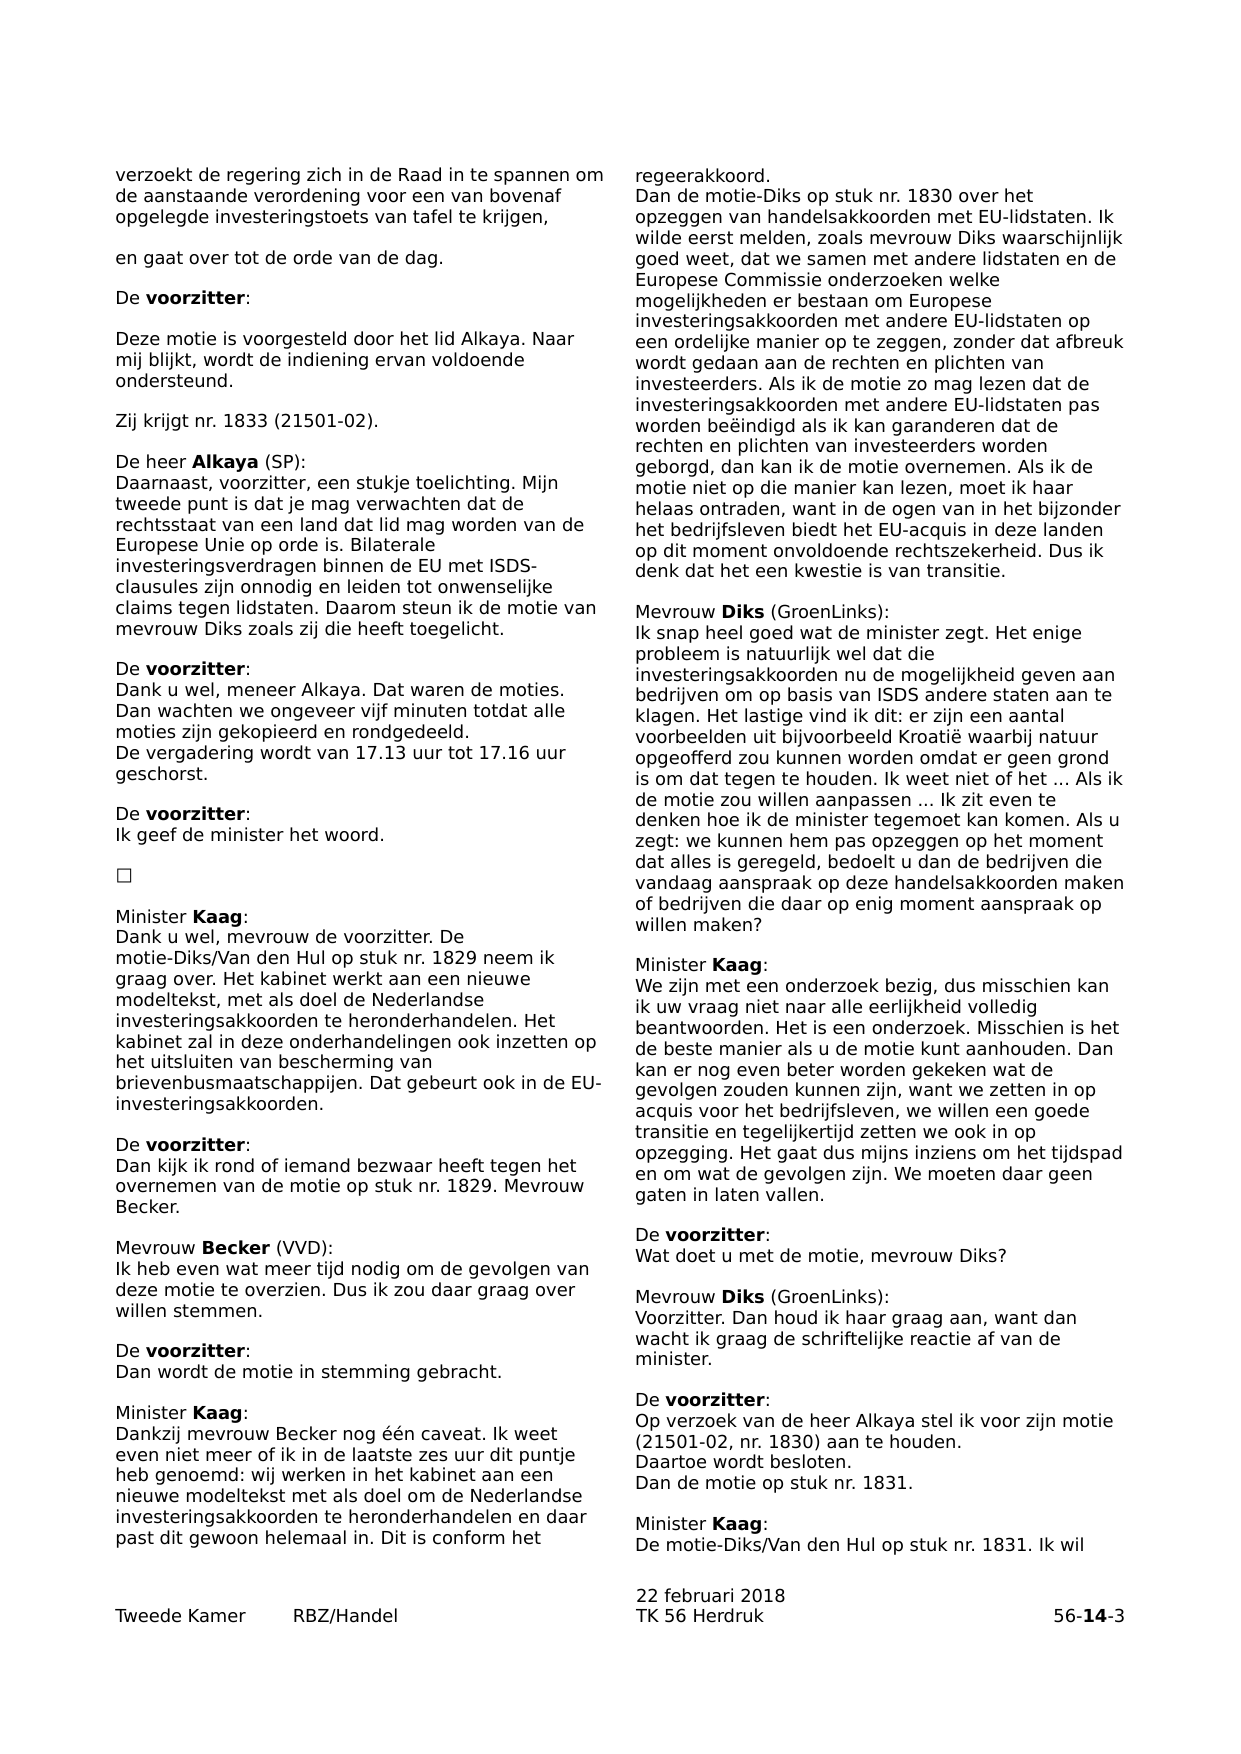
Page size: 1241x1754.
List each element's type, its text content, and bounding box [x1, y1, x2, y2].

text Dank u wel, mevrouw de voorzitter. De motie-Diks/Van den Hul op stuk nr. 1829 neem ik graag over. Het kabinet werkt aan een nieuwe modeltekst, met als doel de Nederlandse investeringsakkoorden te heronderhandelen. Het kabinet zal in deze onderhandelingen ook inzetten op het uitsluiten van bescherming van brievenbusmaatschappijen. Dat gebeurt ook in de EU-investeringsakkoorden. [115, 927, 605, 1115]
text Minister Kaag: [635, 955, 1125, 976]
text Mevrouw Diks (GroenLinks): [635, 1287, 1125, 1307]
text Op verzoek van de heer Alkaya stel ik voor zijn motie (21501-02, nr. 1830) aan te houden. [635, 1411, 1125, 1452]
text De voorzitter: [635, 1225, 1125, 1246]
text Zij krijgt nr. 1833 (21501-02). [115, 411, 605, 432]
text en gaat over tot de orde van de dag. [115, 247, 605, 268]
text verzoekt de regering zich in de Raad in te spannen om de aanstaande verordening voor een van bovenaf opgelegde investeringstoets van tafel te krijgen, [115, 165, 605, 227]
text Mevrouw Becker (VVD): [115, 1238, 605, 1259]
text De voorzitter: [115, 659, 605, 680]
text Minister Kaag: [115, 1403, 605, 1423]
text De motie-Diks/Van den Hul op stuk nr. 1831. Ik wil [635, 1535, 1125, 1556]
text Ik heb even wat meer tijd nodig om de gevolgen van deze motie te overzien. Dus ik zou daar graag over willen stemmen. [115, 1259, 605, 1321]
text De voorzitter: [635, 1390, 1125, 1411]
text Mevrouw Diks (GroenLinks): [635, 602, 1125, 623]
text De voorzitter: [115, 1341, 605, 1362]
text De voorzitter: [115, 1135, 605, 1155]
text Voorzitter. Dan houd ik haar graag aan, want dan wacht ik graag de schriftelijke reactie af van de minister. [635, 1307, 1125, 1370]
text Dan kijk ik rond of iemand bezwaar heeft tegen het overnemen van de motie op stuk nr. 1829. Mevrouw Becker. [115, 1155, 605, 1218]
text Dan de motie op stuk nr. 1831. [635, 1473, 1125, 1494]
text Minister Kaag: [635, 1514, 1125, 1535]
text De vergadering wordt van 17.13 uur tot 17.16 uur geschorst. [115, 742, 605, 784]
text De heer Alkaya (SP): [115, 452, 605, 473]
text Dank u wel, meneer Alkaya. Dat waren de moties. Dan wachten we ongeveer vijf minuten totdat alle moties zijn gekopieerd en rondgedeeld. [115, 680, 605, 742]
text Minister Kaag: [115, 906, 605, 927]
text Ik snap heel goed wat de minister zegt. Het enige probleem is natuurlijk wel dat die investeringsakkoorden nu de mogelijkheid geven aan bedrijven om op basis van ISDS andere staten aan te klagen. Het lastige vind ik dit: er zijn een aantal voorbeelden uit bijvoorbeeld Kroatië waarbij natuur opgeofferd zou kunnen worden omdat er geen grond is om dat tegen te houden. Ik weet niet of het ... Als ik de motie zou willen aanpassen ... Ik zit even te denken hoe ik de minister tegemoet kan komen. Als u zegt: we kunnen hem pas opzeggen op het moment dat alles is geregeld, bedoelt u dan de bedrijven die vandaag aanspraak op deze handelsakkoorden maken of bedrijven die daar op enig moment aanspraak op willen maken? [635, 623, 1125, 935]
text Dan wordt de motie in stemming gebracht. [115, 1362, 605, 1383]
text Wat doet u met de motie, mevrouw Diks? [635, 1246, 1125, 1267]
text Ik geef de minister het woord. [115, 825, 605, 846]
text Dan de motie-Diks op stuk nr. 1830 over het opzeggen van handelsakkoorden met EU-lidstaten. Ik wilde eerst melden, zoals mevrouw Diks waarschijnlijk goed weet, dat we samen met andere lidstaten en de Europese Commissie onderzoeken welke mogelijkheden er bestaan om Europese investeringsakkoorden met andere EU-lidstaten op een ordelijke manier op te zeggen, zonder dat afbreuk wordt gedaan aan de rechten en plichten van investeerders. Als ik de motie zo mag lezen dat de investeringsakkoorden met andere EU-lidstaten pas worden beëindigd als ik kan garanderen dat de rechten en plichten van investeerders worden geborgd, dan kan ik de motie overnemen. Als ik de motie niet op die manier kan lezen, moet ik haar helaas ontraden, want in de ogen van in het bijzonder het bedrijfsleven biedt het EU-acquis in deze landen op dit moment onvoldoende rechtszekerheid. Dus ik denk dat het een kwestie is van transitie. [635, 186, 1125, 582]
text ⬜ [115, 866, 605, 886]
text De voorzitter: [115, 804, 605, 825]
text Daartoe wordt besloten. [635, 1452, 1125, 1473]
text De voorzitter: [115, 288, 605, 309]
text Dankzij mevrouw Becker nog één caveat. Ik weet even niet meer of ik in de laatste zes uur dit puntje heb genoemd: wij werken in het kabinet aan een nieuwe modeltekst met als doel om de Nederlandse investeringsakkoorden te heronderhandelen en daar past dit gewoon helemaal in. Dit is conform het [115, 1423, 605, 1548]
text We zijn met een onderzoek bezig, dus misschien kan ik uw vraag niet naar alle eerlijkheid volledig beantwoorden. Het is een onderzoek. Misschien is het de beste manier als u de motie kunt aanhouden. Dan kan er nog even beter worden gekeken wat de gevolgen zouden kunnen zijn, want we zetten in op acquis voor het bedrijfsleven, we willen een goede transitie en tegelijkertijd zetten we ook in op opzegging. Het gaat dus mijns inziens om het tijdspad en om wat de gevolgen zijn. We moeten daar geen gaten in laten vallen. [635, 976, 1125, 1205]
text Daarnaast, voorzitter, een stukje toelichting. Mijn tweede punt is dat je mag verwachten dat de rechtsstaat van een land dat lid mag worden van de Europese Unie op orde is. Bilaterale investeringsverdragen binnen de EU met ISDS-clausules zijn onnodig en leiden tot onwenselijke claims tegen lidstaten. Daarom steun ik de motie van mevrouw Diks zoals zij die heeft toegelicht. [115, 473, 605, 639]
text Deze motie is voorgesteld door het lid Alkaya. Naar mij blijkt, wordt de indiening ervan voldoende ondersteund. [115, 329, 605, 391]
text regeerakkoord. [635, 165, 1125, 186]
